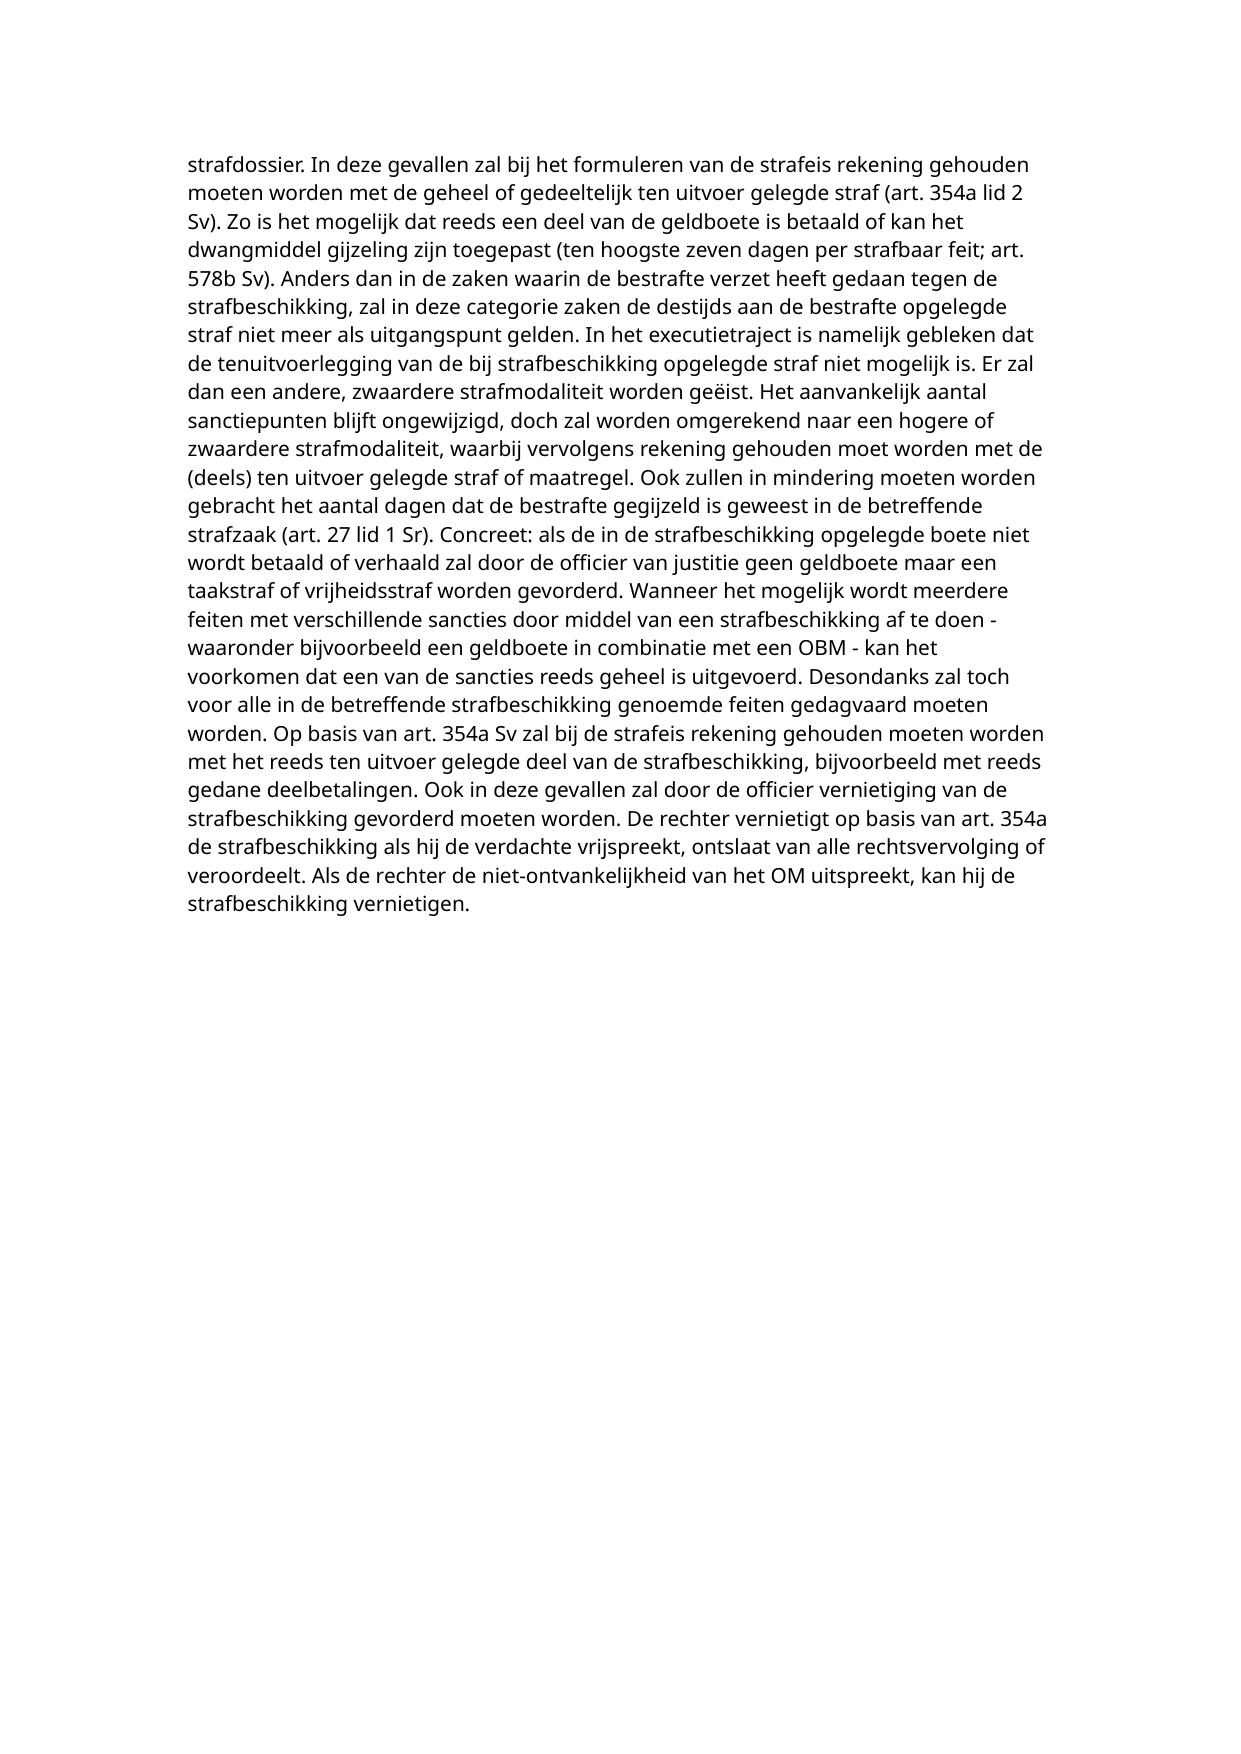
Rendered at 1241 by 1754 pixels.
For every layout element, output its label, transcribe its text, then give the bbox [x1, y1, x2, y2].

text strafdossier. In deze gevallen zal bij het formuleren van de strafeis rekening gehouden moeten worden met de geheel of gedeeltelijk ten uitvoer gelegde straf (art. 354a lid 2 Sv). Zo is het mogelijk dat reeds een deel van de geldboete is betaald of kan het dwangmiddel gijzeling zijn toegepast (ten hoogste zeven dagen per strafbaar feit; art. 578b Sv). Anders dan in de zaken waarin de bestrafte verzet heeft gedaan tegen de strafbeschikking, zal in deze categorie zaken de destijds aan de bestrafte opgelegde straf niet meer als uitgangspunt gelden. In het executietraject is namelijk gebleken dat de tenuitvoerlegging van de bij strafbeschikking opgelegde straf niet mogelijk is. Er zal dan een andere, zwaardere strafmodaliteit worden geëist. Het aanvankelijk aantal sanctiepunten blijft ongewijzigd, doch zal worden omgerekend naar een hogere of zwaardere strafmodaliteit, waarbij vervolgens rekening gehouden moet worden met de (deels) ten uitvoer gelegde straf of maatregel. Ook zullen in mindering moeten worden gebracht het aantal dagen dat de bestrafte gegijzeld is geweest in de betreffende strafzaak (art. 27 lid 1 Sr). Concreet: als de in de strafbeschikking opgelegde boete niet wordt betaald of verhaald zal door de officier van justitie geen geldboete maar een taakstraf of vrijheidsstraf worden gevorderd. Wanneer het mogelijk wordt meerdere feiten met verschillende sancties door middel van een strafbeschikking af te doen - waaronder bijvoorbeeld een geldboete in combinatie met een OBM - kan het voorkomen dat een van de sancties reeds geheel is uitgevoerd. Desondanks zal toch voor alle in de betreffende strafbeschikking genoemde feiten gedagvaard moeten worden. Op basis van art. 354a Sv zal bij de strafeis rekening gehouden moeten worden met het reeds ten uitvoer gelegde deel van de strafbeschikking, bijvoorbeeld met reeds gedane deelbetalingen. Ook in deze gevallen zal door de officier vernietiging van de strafbeschikking gevorderd moeten worden. De rechter vernietigt op basis van art. 354a de strafbeschikking als hij de verdachte vrijspreekt, ontslaat van alle rechtsvervolging of veroordeelt. Als de rechter de niet-ontvankelijkheid van het OM uitspreekt, kan hij de strafbeschikking vernietigen. [187, 150, 1053, 918]
